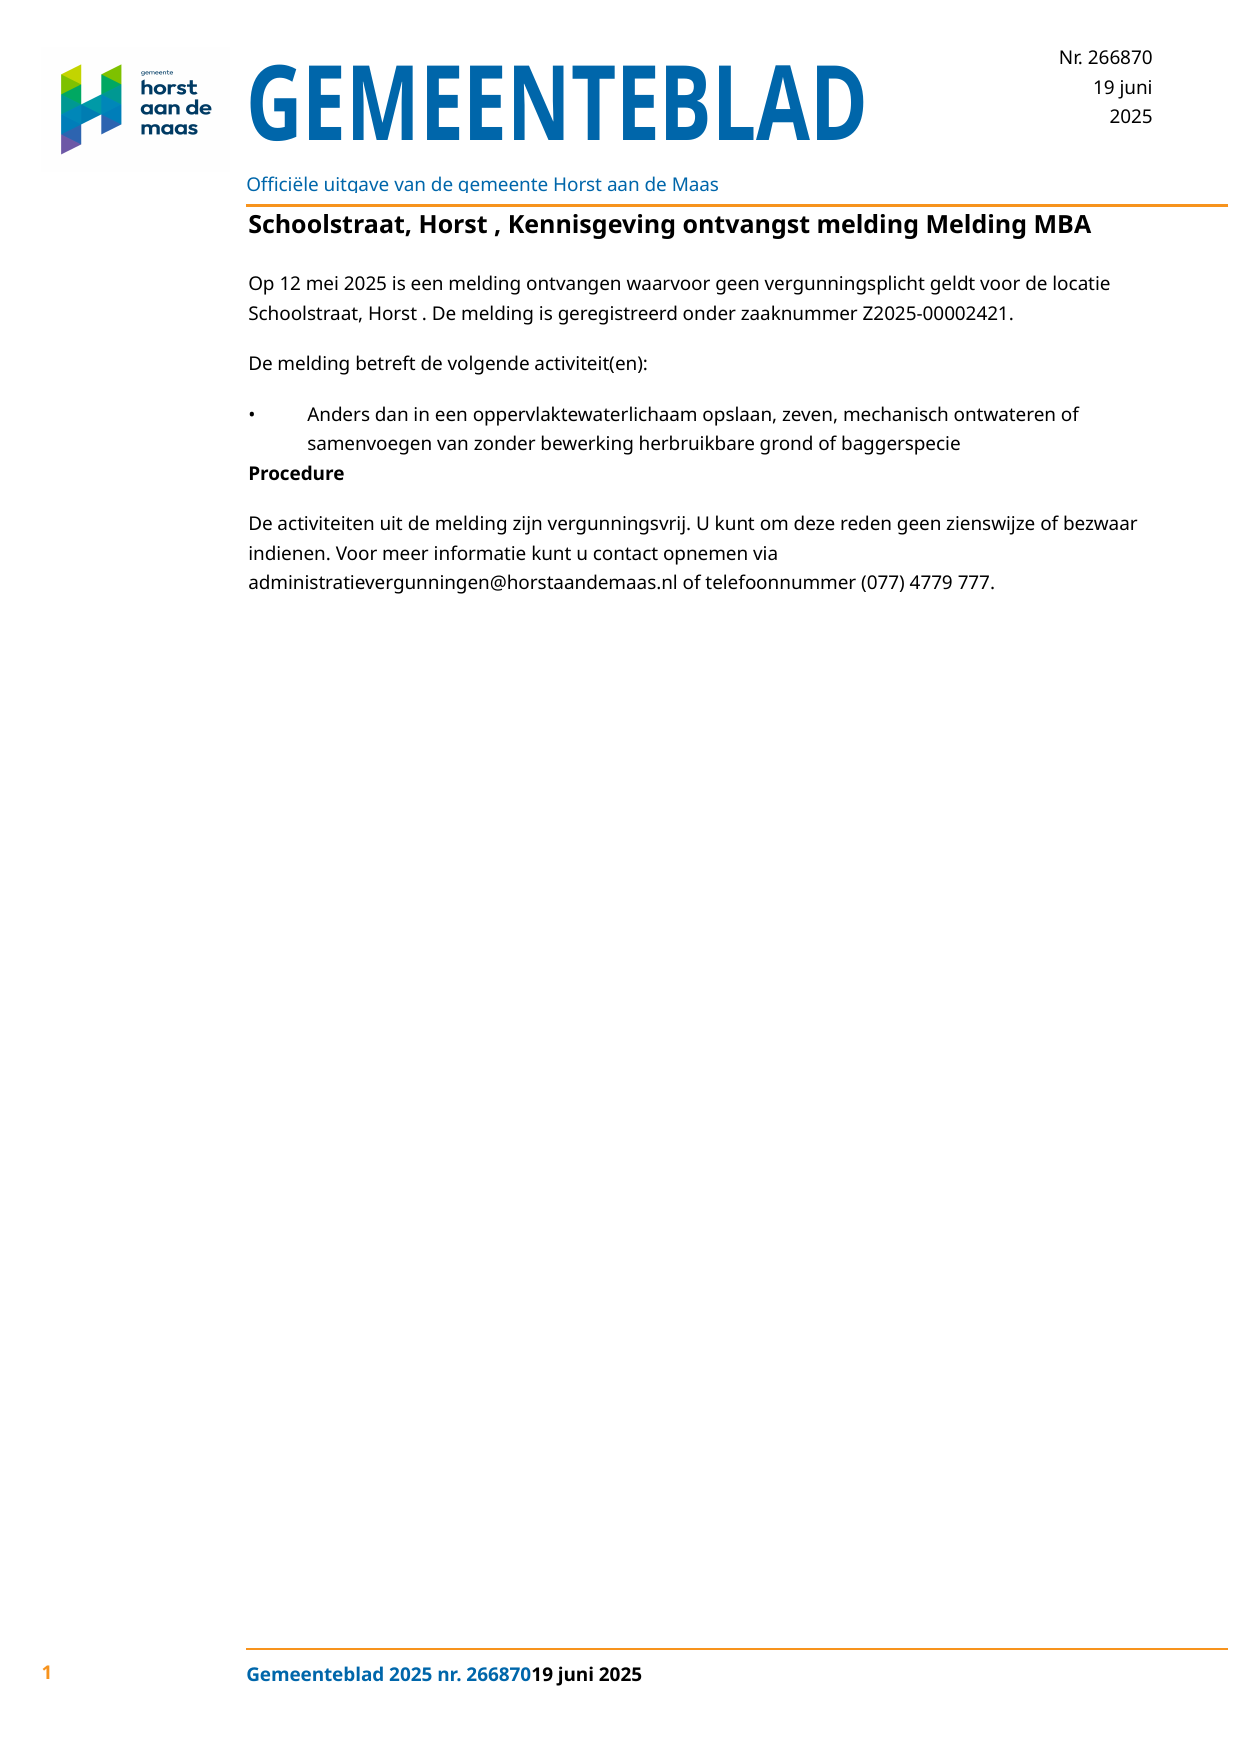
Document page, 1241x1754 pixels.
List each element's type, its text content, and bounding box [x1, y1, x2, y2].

text De melding betreft de volgende activiteit(en): [248, 350, 1152, 376]
picture [41, 47, 231, 172]
list Anders dan in een oppervlaktewaterlichaam opslaan, zeven, mechanisch ontwateren of samenvoegen van zonder bewerking herbruikbare grond of baggerspecie [248, 401, 1152, 456]
text Procedure [248, 460, 1152, 486]
text Op 12 mei 2025 is een melding ontvangen waarvoor geen vergunningsplicht geldt voor de locatie Schoolstraat, Horst . De melding is geregistreerd onder zaaknummer Z2025-00002421. [248, 270, 1152, 326]
text Schoolstraat, Horst , Kennisgeving ontvangst melding Melding MBA [248, 207, 1152, 241]
text De activiteiten uit de melding zijn vergunningsvrij. U kunt om deze reden geen zienswijze of bezwaar indienen. Voor meer informatie kunt u contact opnemen via administratievergunningen@horstaandemaas.nl of telefoonnummer (077) 4779 777. [248, 510, 1152, 595]
